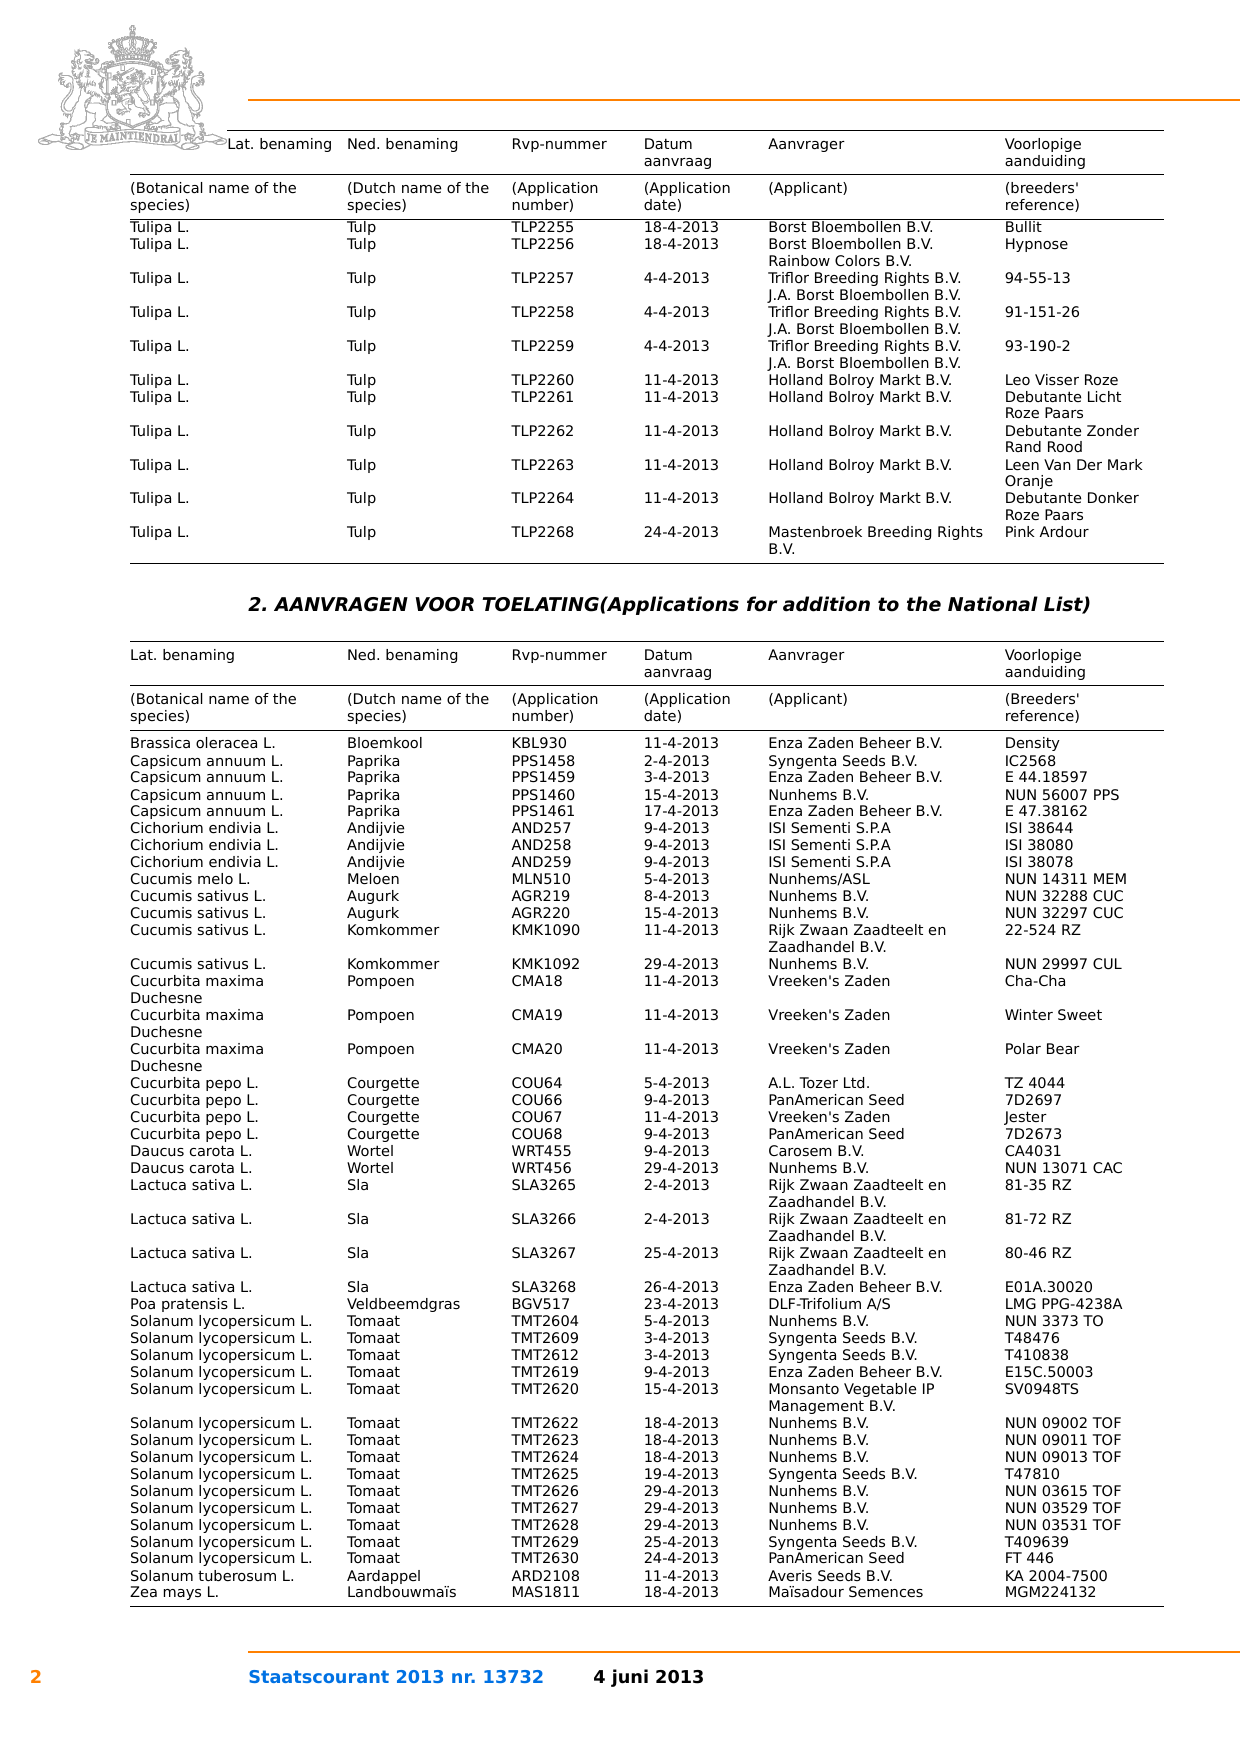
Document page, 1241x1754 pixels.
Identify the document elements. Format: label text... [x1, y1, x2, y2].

table_cell TMT2619 [506, 1364, 637, 1381]
table_cell CMA20 [506, 1041, 637, 1075]
table_cell TMT2625 [506, 1466, 637, 1482]
table_cell Pompoen [341, 973, 506, 1007]
table_cell NUN 09002 TOF [999, 1415, 1163, 1432]
table_cell Solanum lycopersicum L. [130, 1415, 341, 1432]
table_cell Tulipa L. [130, 236, 341, 253]
table_cell Sla [341, 1211, 506, 1245]
table_cell Courgette [341, 1109, 506, 1126]
table_cell Courgette [341, 1075, 506, 1092]
table_cell Vreeken's Zaden [762, 1007, 999, 1041]
table_cell NUN 13071 CAC [999, 1160, 1163, 1177]
table_cell NUN 03531 TOF [999, 1516, 1163, 1533]
table_cell MAS1811 [506, 1584, 637, 1606]
table_cell Augurk [341, 888, 506, 905]
table_cell Nunhems B.V. [762, 1160, 999, 1177]
table_cell Sla [341, 1245, 506, 1279]
table_cell Nunhems B.V. [762, 1483, 999, 1499]
table_cell Tomaat [341, 1483, 506, 1499]
table_cell WRT456 [506, 1160, 637, 1177]
table_cell [999, 253, 1163, 269]
table_cell TMT2609 [506, 1330, 637, 1347]
table_cell 7D2673 [999, 1126, 1163, 1143]
table_cell Meloen [341, 871, 506, 888]
table_cell KA 2004-7500 [999, 1568, 1163, 1584]
table_cell Cucurbita pepo L. [130, 1126, 341, 1143]
table_cell 15-4-2013 [638, 786, 762, 803]
table_cell [341, 355, 506, 371]
table_cell 4-4-2013 [638, 270, 762, 287]
table_cell Tomaat [341, 1347, 506, 1364]
table_cell Tomaat [341, 1364, 506, 1381]
table_cell 11-4-2013 [638, 1007, 762, 1041]
table_cell Tulipa L. [130, 220, 341, 236]
table_cell Vreeken's Zaden [762, 973, 999, 1007]
table_cell Carosem B.V. [762, 1143, 999, 1160]
table_cell COU64 [506, 1075, 637, 1092]
table_cell Courgette [341, 1092, 506, 1109]
table_cell [506, 287, 637, 303]
picture [38, 25, 227, 150]
table_cell TMT2623 [506, 1432, 637, 1448]
table_cell Paprika [341, 803, 506, 820]
table_cell Daucus carota L. [130, 1160, 341, 1177]
table_cell Sla [341, 1177, 506, 1211]
table_cell Bullit [999, 220, 1163, 236]
table_cell Solanum lycopersicum L. [130, 1364, 341, 1381]
table_cell Cha-Cha [999, 973, 1163, 1007]
table_cell Paprika [341, 786, 506, 803]
table_cell SV0948TS [999, 1381, 1163, 1414]
table_cell Polar Bear [999, 1041, 1163, 1075]
table_cell Cucumis sativus L. [130, 905, 341, 922]
table_cell TLP2268 [506, 524, 637, 563]
table_cell 11-4-2013 [638, 731, 762, 752]
table_cell [506, 321, 637, 337]
table_cell Nunhems B.V. [762, 956, 999, 973]
table_cell Tulp [341, 338, 506, 354]
table_cell TLP2256 [506, 236, 637, 253]
table_cell MLN510 [506, 871, 637, 888]
table_cell A.L. Tozer Ltd. [762, 1075, 999, 1092]
table_cell Solanum lycopersicum L. [130, 1347, 341, 1364]
table_cell Rijk Zwaan Zaadteelt en Zaadhandel B.V. [762, 922, 999, 956]
table_header Lat. benaming [130, 131, 341, 174]
table_cell 9-4-2013 [638, 820, 762, 837]
table_cell 29-4-2013 [638, 1483, 762, 1499]
table_cell Nunhems B.V. [762, 888, 999, 905]
table_cell (Botanical name of the species) [130, 686, 341, 730]
table_cell Nunhems B.V. [762, 786, 999, 803]
table_cell [130, 287, 341, 303]
table_cell ISI 38078 [999, 854, 1163, 871]
table_cell E01A.30020 [999, 1279, 1163, 1296]
table_cell 24-4-2013 [638, 524, 762, 563]
table_cell Density [999, 731, 1163, 752]
table_cell T409639 [999, 1534, 1163, 1550]
table_cell TLP2260 [506, 371, 637, 388]
table_cell Solanum lycopersicum L. [130, 1483, 341, 1499]
table_cell NUN 32297 CUC [999, 905, 1163, 922]
table_cell 25-4-2013 [638, 1534, 762, 1550]
table_cell Courgette [341, 1126, 506, 1143]
table_cell Lactuca sativa L. [130, 1279, 341, 1296]
table_cell 94-55-13 [999, 270, 1163, 287]
table_header Datum aanvraag [638, 131, 762, 174]
table_cell [999, 287, 1163, 303]
table_cell [130, 355, 341, 371]
table_cell [638, 287, 762, 303]
table_cell Debutante Licht Roze Paars [999, 389, 1163, 422]
table_cell Leo Visser Roze [999, 371, 1163, 388]
table_cell 15-4-2013 [638, 905, 762, 922]
table_cell Debutante Zonder Rand Rood [999, 423, 1163, 456]
table_cell [341, 253, 506, 269]
table_cell ISI 38080 [999, 837, 1163, 854]
table_cell Poa pratensis L. [130, 1296, 341, 1313]
table_cell Cucurbita pepo L. [130, 1092, 341, 1109]
table_cell Capsicum annuum L. [130, 803, 341, 820]
table_cell Cucumis sativus L. [130, 888, 341, 905]
table_cell 11-4-2013 [638, 423, 762, 456]
table_cell PPS1459 [506, 769, 637, 786]
table_cell Cucurbita maxima Duchesne [130, 973, 341, 1007]
table_cell 18-4-2013 [638, 236, 762, 253]
table_cell Triflor Breeding Rights B.V. [762, 304, 999, 321]
table_cell Borst Bloembollen B.V. [762, 220, 999, 236]
table_cell [638, 355, 762, 371]
table_cell Leen Van Der Mark Oranje [999, 456, 1163, 490]
table_cell Rainbow Colors B.V. [762, 253, 999, 269]
table_cell PanAmerican Seed [762, 1092, 999, 1109]
table_cell Komkommer [341, 922, 506, 956]
table_cell 9-4-2013 [638, 1143, 762, 1160]
table_cell 4-4-2013 [638, 338, 762, 354]
table_cell 91-151-26 [999, 304, 1163, 321]
table_cell NUN 32288 CUC [999, 888, 1163, 905]
table_cell CMA19 [506, 1007, 637, 1041]
table_cell 18-4-2013 [638, 1432, 762, 1448]
table_cell Brassica oleracea L. [130, 731, 341, 752]
table_cell Cucurbita pepo L. [130, 1109, 341, 1126]
table_cell [341, 321, 506, 337]
table_cell AND258 [506, 837, 637, 854]
table_cell Tulp [341, 304, 506, 321]
table_cell (Application date) [638, 686, 762, 730]
table_cell Tomaat [341, 1500, 506, 1516]
table_cell Nunhems/ASL [762, 871, 999, 888]
table_cell Cucumis sativus L. [130, 922, 341, 956]
table_cell AND257 [506, 820, 637, 837]
table_cell Nunhems B.V. [762, 1313, 999, 1330]
table_cell NUN 03529 TOF [999, 1500, 1163, 1516]
table_cell J.A. Borst Bloembollen B.V. [762, 355, 999, 371]
table_cell Tomaat [341, 1313, 506, 1330]
table_cell Nunhems B.V. [762, 1516, 999, 1533]
table_cell T410838 [999, 1347, 1163, 1364]
table_cell PanAmerican Seed [762, 1550, 999, 1567]
table_cell (Application number) [506, 175, 637, 219]
table_cell 22-524 RZ [999, 922, 1163, 956]
table_cell Cucurbita maxima Duchesne [130, 1041, 341, 1075]
table_cell NUN 03615 TOF [999, 1483, 1163, 1499]
table_header Rvp-nummer [506, 642, 637, 685]
table_cell COU66 [506, 1092, 637, 1109]
table_cell Tomaat [341, 1466, 506, 1482]
table_cell Debutante Donker Roze Paars [999, 490, 1163, 524]
table_cell KBL930 [506, 731, 637, 752]
table_cell NUN 56007 PPS [999, 786, 1163, 803]
table_cell Landbouwmaïs [341, 1584, 506, 1606]
table_cell Monsanto Vegetable IP Management B.V. [762, 1381, 999, 1414]
table_cell E 47.38162 [999, 803, 1163, 820]
table_cell Paprika [341, 753, 506, 769]
table_cell COU67 [506, 1109, 637, 1126]
table_header Voorlopige aanduiding [999, 131, 1163, 174]
table_cell Triflor Breeding Rights B.V. [762, 270, 999, 287]
table_cell AGR220 [506, 905, 637, 922]
table_cell Solanum lycopersicum L. [130, 1516, 341, 1533]
table_cell Rijk Zwaan Zaadteelt en Zaadhandel B.V. [762, 1177, 999, 1211]
table_cell 2-4-2013 [638, 1211, 762, 1245]
table_cell Solanum lycopersicum L. [130, 1550, 341, 1567]
table_cell 5-4-2013 [638, 871, 762, 888]
table_cell Tomaat [341, 1381, 506, 1414]
table_cell Tulipa L. [130, 304, 341, 321]
table_cell Tomaat [341, 1516, 506, 1533]
table_header Lat. benaming [130, 642, 341, 685]
table_cell Tulipa L. [130, 338, 341, 354]
table_cell Nunhems B.V. [762, 1500, 999, 1516]
table_cell 11-4-2013 [638, 922, 762, 956]
table_cell Tulipa L. [130, 524, 341, 563]
table_cell Tulipa L. [130, 456, 341, 490]
table_cell 9-4-2013 [638, 1126, 762, 1143]
table_cell NUN 09013 TOF [999, 1449, 1163, 1466]
table_cell Andijvie [341, 820, 506, 837]
table_header Aanvrager [762, 131, 999, 174]
table_cell SLA3265 [506, 1177, 637, 1211]
table_cell Veldbeemdgras [341, 1296, 506, 1313]
table_cell 80-46 RZ [999, 1245, 1163, 1279]
table_cell Solanum lycopersicum L. [130, 1466, 341, 1482]
table_cell Tulp [341, 456, 506, 490]
table_cell 11-4-2013 [638, 371, 762, 388]
table_cell Tulp [341, 220, 506, 236]
table_cell [999, 321, 1163, 337]
table_cell Tulp [341, 236, 506, 253]
table_cell NUN 29997 CUL [999, 956, 1163, 973]
table_cell Tulipa L. [130, 371, 341, 388]
table_cell Andijvie [341, 837, 506, 854]
table_cell Solanum lycopersicum L. [130, 1534, 341, 1550]
table_header Datum aanvraag [638, 642, 762, 685]
table_cell Tomaat [341, 1534, 506, 1550]
table_cell Lactuca sativa L. [130, 1245, 341, 1279]
table_cell 25-4-2013 [638, 1245, 762, 1279]
table_cell 23-4-2013 [638, 1296, 762, 1313]
table_cell Nunhems B.V. [762, 1449, 999, 1466]
subtitle 2. AANVRAGEN VOOR TOELATING(Applications for addition to the National List) [248, 594, 1163, 616]
table_cell 11-4-2013 [638, 973, 762, 1007]
table_cell 5-4-2013 [638, 1313, 762, 1330]
table_cell PPS1461 [506, 803, 637, 820]
table_cell TMT2627 [506, 1500, 637, 1516]
table_cell KMK1090 [506, 922, 637, 956]
table_cell Tomaat [341, 1432, 506, 1448]
table_cell Solanum lycopersicum L. [130, 1500, 341, 1516]
table_cell 26-4-2013 [638, 1279, 762, 1296]
table_cell Enza Zaden Beheer B.V. [762, 1279, 999, 1296]
table_cell Borst Bloembollen B.V. [762, 236, 999, 253]
table_header Aanvrager [762, 642, 999, 685]
table_cell TLP2264 [506, 490, 637, 524]
table_cell Aardappel [341, 1568, 506, 1584]
table_cell Lactuca sativa L. [130, 1211, 341, 1245]
table_cell Wortel [341, 1143, 506, 1160]
table_cell (Botanical name of the species) [130, 175, 341, 219]
table_cell Solanum lycopersicum L. [130, 1313, 341, 1330]
table_cell Capsicum annuum L. [130, 786, 341, 803]
table_cell 5-4-2013 [638, 1075, 762, 1092]
table_cell E 44.18597 [999, 769, 1163, 786]
table_cell NUN 3373 TO [999, 1313, 1163, 1330]
table_cell 29-4-2013 [638, 1516, 762, 1533]
table_cell Rijk Zwaan Zaadteelt en Zaadhandel B.V. [762, 1245, 999, 1279]
table_cell 29-4-2013 [638, 1160, 762, 1177]
table_cell SLA3268 [506, 1279, 637, 1296]
table_cell Holland Bolroy Markt B.V. [762, 389, 999, 422]
table_cell 18-4-2013 [638, 220, 762, 236]
table_cell [999, 355, 1163, 371]
table_cell ISI 38644 [999, 820, 1163, 837]
table_cell Cichorium endivia L. [130, 837, 341, 854]
table_cell (Breeders' reference) [999, 686, 1163, 730]
table_cell 3-4-2013 [638, 1330, 762, 1347]
table_cell 2-4-2013 [638, 1177, 762, 1211]
table_cell Augurk [341, 905, 506, 922]
table_header Voorlopige aanduiding [999, 642, 1163, 685]
table_cell Cichorium endivia L. [130, 854, 341, 871]
table_cell TLP2255 [506, 220, 637, 236]
table_cell LMG PPG-4238A [999, 1296, 1163, 1313]
table_cell Tulipa L. [130, 490, 341, 524]
table_cell Paprika [341, 769, 506, 786]
table_cell 29-4-2013 [638, 956, 762, 973]
table_header Ned. benaming [341, 131, 506, 174]
table_cell Enza Zaden Beheer B.V. [762, 731, 999, 752]
table_cell Solanum lycopersicum L. [130, 1449, 341, 1466]
table_cell [506, 253, 637, 269]
table_cell Holland Bolroy Markt B.V. [762, 423, 999, 456]
table_cell 3-4-2013 [638, 1347, 762, 1364]
table_cell [130, 321, 341, 337]
table_cell TLP2257 [506, 270, 637, 287]
table_cell Tulipa L. [130, 423, 341, 456]
table_cell Tulp [341, 389, 506, 422]
table_cell Triflor Breeding Rights B.V. [762, 338, 999, 354]
table_cell Averis Seeds B.V. [762, 1568, 999, 1584]
table_cell COU68 [506, 1126, 637, 1143]
table_cell TMT2604 [506, 1313, 637, 1330]
table_cell Tomaat [341, 1330, 506, 1347]
table_cell Capsicum annuum L. [130, 769, 341, 786]
table_cell Enza Zaden Beheer B.V. [762, 769, 999, 786]
table_cell (Dutch name of the species) [341, 686, 506, 730]
table_cell (breeders' reference) [999, 175, 1163, 219]
table_cell TMT2620 [506, 1381, 637, 1414]
table_cell Syngenta Seeds B.V. [762, 753, 999, 769]
table_cell Tulp [341, 371, 506, 388]
table_cell 9-4-2013 [638, 1364, 762, 1381]
table_cell PPS1458 [506, 753, 637, 769]
table_cell Nunhems B.V. [762, 1415, 999, 1432]
table_cell DLF-Trifolium A/S [762, 1296, 999, 1313]
table_cell ISI Sementi S.P.A [762, 837, 999, 854]
table_cell 4-4-2013 [638, 304, 762, 321]
table_cell Cucurbita pepo L. [130, 1075, 341, 1092]
table_cell ARD2108 [506, 1568, 637, 1584]
table_cell 11-4-2013 [638, 1041, 762, 1075]
table_cell Solanum lycopersicum L. [130, 1432, 341, 1448]
table_cell Komkommer [341, 956, 506, 973]
table_cell TLP2263 [506, 456, 637, 490]
table_cell 11-4-2013 [638, 1568, 762, 1584]
table_cell Tulp [341, 490, 506, 524]
table_cell TMT2624 [506, 1449, 637, 1466]
table_cell Pompoen [341, 1041, 506, 1075]
table_cell Pompoen [341, 1007, 506, 1041]
table_cell ISI Sementi S.P.A [762, 820, 999, 837]
table_cell 11-4-2013 [638, 389, 762, 422]
table_cell Jester [999, 1109, 1163, 1126]
table_cell Rijk Zwaan Zaadteelt en Zaadhandel B.V. [762, 1211, 999, 1245]
table_cell Maïsadour Semences [762, 1584, 999, 1606]
table_cell [506, 355, 637, 371]
table_cell 81-72 RZ [999, 1211, 1163, 1245]
table_cell TLP2258 [506, 304, 637, 321]
table_cell Tulp [341, 524, 506, 563]
table_cell Zea mays L. [130, 1584, 341, 1606]
table_cell J.A. Borst Bloembollen B.V. [762, 287, 999, 303]
table_cell Syngenta Seeds B.V. [762, 1347, 999, 1364]
table_cell T47810 [999, 1466, 1163, 1482]
table_cell Cucurbita maxima Duchesne [130, 1007, 341, 1041]
table_cell [638, 253, 762, 269]
table_cell TMT2630 [506, 1550, 637, 1567]
table_cell [341, 287, 506, 303]
table_cell Nunhems B.V. [762, 905, 999, 922]
table_cell Tulipa L. [130, 389, 341, 422]
table_cell IC2568 [999, 753, 1163, 769]
table_cell TMT2612 [506, 1347, 637, 1364]
table_cell Holland Bolroy Markt B.V. [762, 490, 999, 524]
table_cell TMT2629 [506, 1534, 637, 1550]
table_cell 9-4-2013 [638, 1092, 762, 1109]
table_cell Vreeken's Zaden [762, 1109, 999, 1126]
table_cell Tomaat [341, 1550, 506, 1567]
table_cell 93-190-2 [999, 338, 1163, 354]
table_cell Capsicum annuum L. [130, 753, 341, 769]
table_cell PanAmerican Seed [762, 1126, 999, 1143]
table_cell CA4031 [999, 1143, 1163, 1160]
table_cell 11-4-2013 [638, 1109, 762, 1126]
table_cell TLP2262 [506, 423, 637, 456]
table_cell (Dutch name of the species) [341, 175, 506, 219]
table_cell Solanum lycopersicum L. [130, 1381, 341, 1414]
table_cell Tomaat [341, 1415, 506, 1432]
table_cell Sla [341, 1279, 506, 1296]
table_cell AND259 [506, 854, 637, 871]
table_cell Solanum tuberosum L. [130, 1568, 341, 1584]
table_cell Bloemkool [341, 731, 506, 752]
table_cell Syngenta Seeds B.V. [762, 1330, 999, 1347]
table_cell (Applicant) [762, 175, 999, 219]
table_cell 18-4-2013 [638, 1584, 762, 1606]
table_cell Enza Zaden Beheer B.V. [762, 1364, 999, 1381]
table_cell 2-4-2013 [638, 753, 762, 769]
table_cell Solanum lycopersicum L. [130, 1330, 341, 1347]
table_cell Mastenbroek Breeding Rights B.V. [762, 524, 999, 563]
table_cell Holland Bolroy Markt B.V. [762, 371, 999, 388]
table_cell 9-4-2013 [638, 854, 762, 871]
table_cell 18-4-2013 [638, 1415, 762, 1432]
table_cell Winter Sweet [999, 1007, 1163, 1041]
table_cell 18-4-2013 [638, 1449, 762, 1466]
table_cell 7D2697 [999, 1092, 1163, 1109]
table_cell 3-4-2013 [638, 769, 762, 786]
table_cell Andijvie [341, 854, 506, 871]
table_cell Tulipa L. [130, 270, 341, 287]
table_cell (Applicant) [762, 686, 999, 730]
table_cell Holland Bolroy Markt B.V. [762, 456, 999, 490]
table_cell TMT2622 [506, 1415, 637, 1432]
table_header Rvp-nummer [506, 131, 637, 174]
table_cell Syngenta Seeds B.V. [762, 1534, 999, 1550]
table_cell Tomaat [341, 1449, 506, 1466]
table_cell CMA18 [506, 973, 637, 1007]
table_cell PPS1460 [506, 786, 637, 803]
table_cell NUN 14311 MEM [999, 871, 1163, 888]
table_cell 11-4-2013 [638, 456, 762, 490]
table_cell NUN 09011 TOF [999, 1432, 1163, 1448]
table_cell BGV517 [506, 1296, 637, 1313]
table_cell TZ 4044 [999, 1075, 1163, 1092]
table_cell Vreeken's Zaden [762, 1041, 999, 1075]
table_cell 24-4-2013 [638, 1550, 762, 1567]
table_cell Cichorium endivia L. [130, 820, 341, 837]
table_cell Tulp [341, 270, 506, 287]
table_cell Lactuca sativa L. [130, 1177, 341, 1211]
table_cell E15C.50003 [999, 1364, 1163, 1381]
table_cell Cucumis sativus L. [130, 956, 341, 973]
table_cell 19-4-2013 [638, 1466, 762, 1482]
table_cell [638, 321, 762, 337]
table_cell Pink Ardour [999, 524, 1163, 563]
table_cell Cucumis melo L. [130, 871, 341, 888]
table_cell SLA3266 [506, 1211, 637, 1245]
table_cell 8-4-2013 [638, 888, 762, 905]
table_cell Nunhems B.V. [762, 1432, 999, 1448]
table_cell TMT2628 [506, 1516, 637, 1533]
table_cell T48476 [999, 1330, 1163, 1347]
table_cell 81-35 RZ [999, 1177, 1163, 1211]
table_cell 29-4-2013 [638, 1500, 762, 1516]
table_cell (Application number) [506, 686, 637, 730]
table_cell MGM224132 [999, 1584, 1163, 1606]
table_cell 17-4-2013 [638, 803, 762, 820]
table_cell TLP2261 [506, 389, 637, 422]
table_cell SLA3267 [506, 1245, 637, 1279]
table_cell 15-4-2013 [638, 1381, 762, 1414]
table_cell AGR219 [506, 888, 637, 905]
table_cell Wortel [341, 1160, 506, 1177]
table_cell Syngenta Seeds B.V. [762, 1466, 999, 1482]
table_cell TMT2626 [506, 1483, 637, 1499]
table_cell KMK1092 [506, 956, 637, 973]
table_cell J.A. Borst Bloembollen B.V. [762, 321, 999, 337]
table_cell 11-4-2013 [638, 490, 762, 524]
table_cell Hypnose [999, 236, 1163, 253]
table_cell 9-4-2013 [638, 837, 762, 854]
table_cell Tulp [341, 423, 506, 456]
table_cell TLP2259 [506, 338, 637, 354]
table_cell Enza Zaden Beheer B.V. [762, 803, 999, 820]
table_cell (Application date) [638, 175, 762, 219]
table_cell Daucus carota L. [130, 1143, 341, 1160]
table_cell ISI Sementi S.P.A [762, 854, 999, 871]
table_cell WRT455 [506, 1143, 637, 1160]
table_header Ned. benaming [341, 642, 506, 685]
table_cell [130, 253, 341, 269]
table_cell FT 446 [999, 1550, 1163, 1567]
